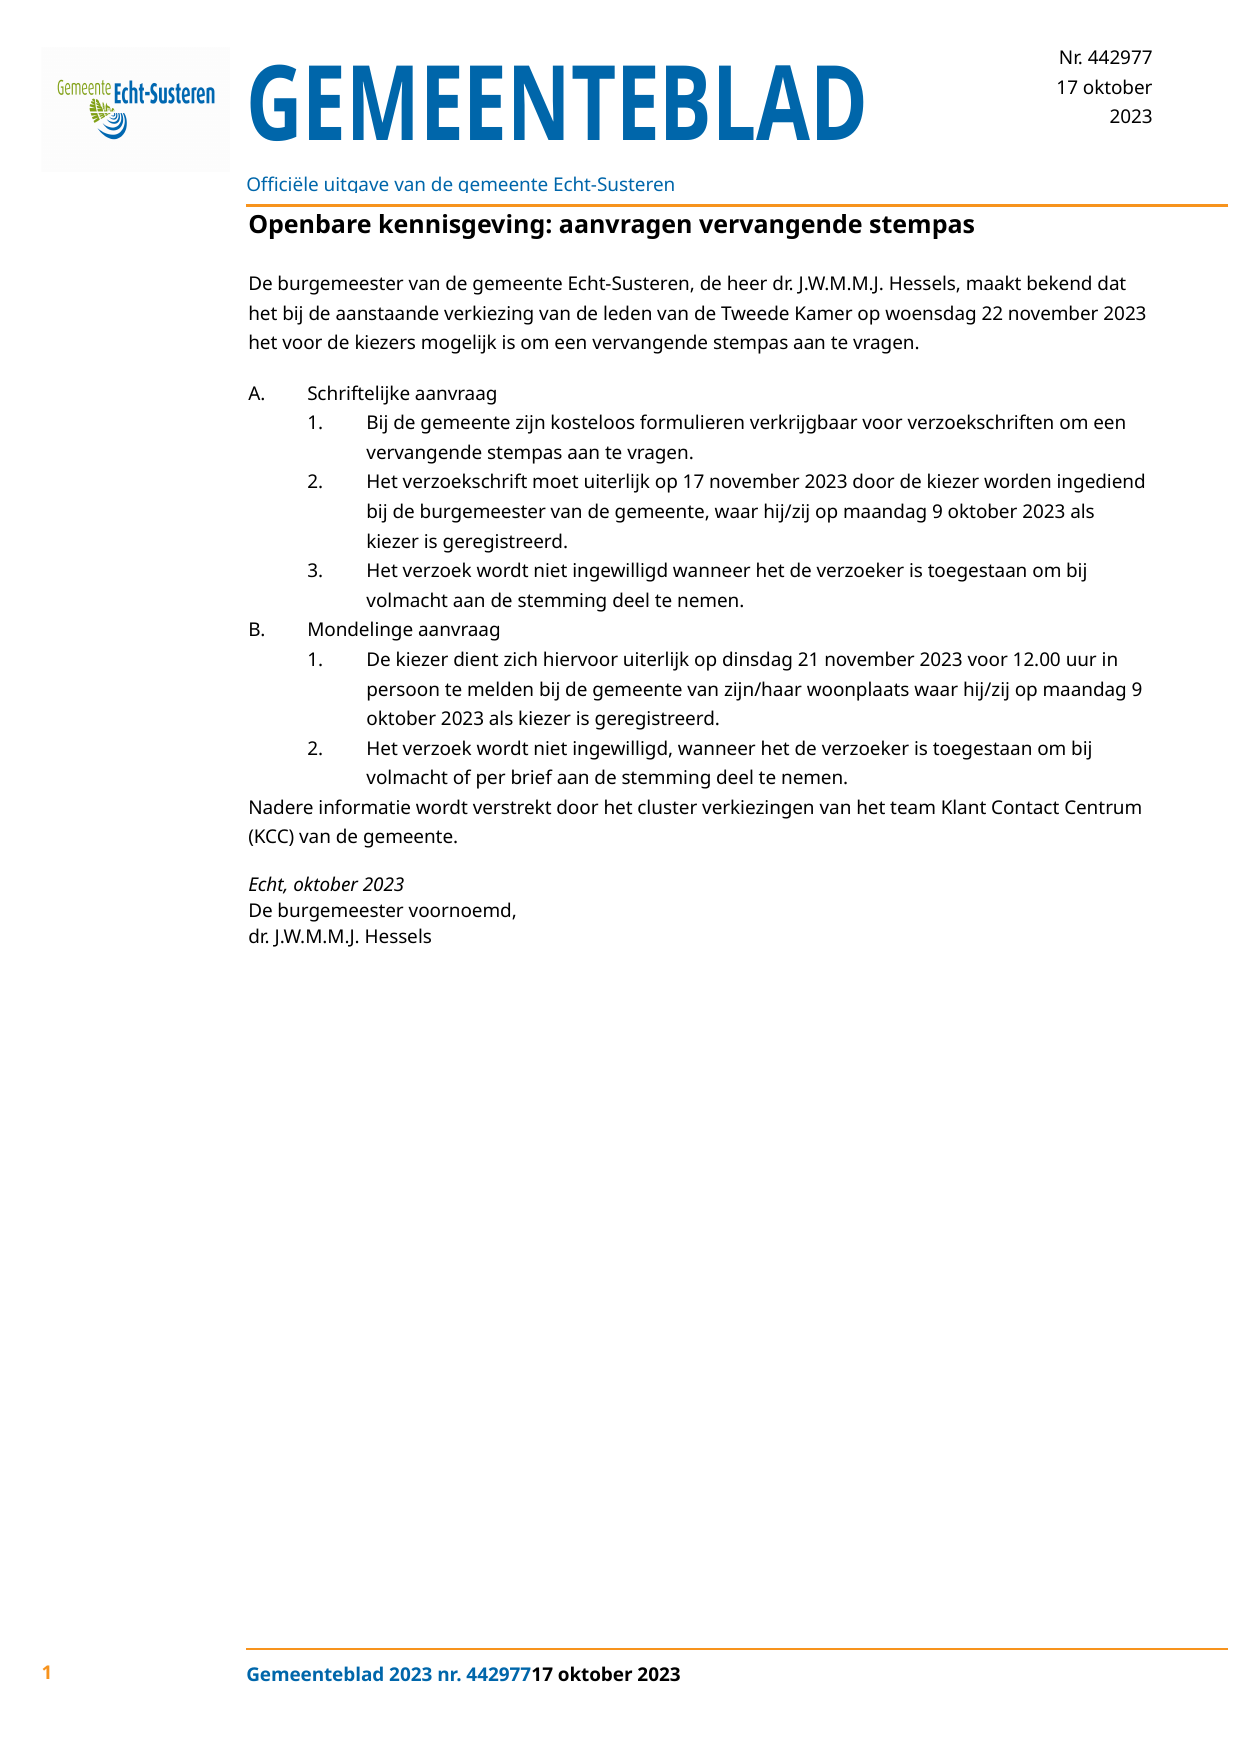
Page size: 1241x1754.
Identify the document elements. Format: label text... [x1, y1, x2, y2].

list Het verzoek wordt niet ingewilligd wanneer het de verzoeker is toegestaan om bij volmacht aan de stemming deel te nemen. [307, 557, 1152, 613]
text Nadere informatie wordt verstrekt door het cluster verkiezingen van het team Klant Contact Centrum (KCC) van de gemeente. [248, 794, 1152, 849]
list Het verzoekschrift moet uiterlijk op 17 november 2023 door de kiezer worden ingediend bij de burgemeester van de gemeente, waar hij/zij op maandag 9 oktober 2023 als kiezer is geregistreerd. [307, 469, 1152, 553]
list Schriftelijke aanvraag [248, 380, 1152, 406]
list Het verzoek wordt niet ingewilligd, wanneer het de verzoeker is toegestaan om bij volmacht of per brief aan de stemming deel te nemen. [307, 735, 1152, 790]
list Mondelinge aanvraag [248, 617, 1152, 642]
list De kiezer dient zich hiervoor uiterlijk op dinsdag 21 november 2023 voor 12.00 uur in persoon te melden bij de gemeente van zijn/haar woonplaats waar hij/zij op maandag 9 oktober 2023 als kiezer is geregistreerd. [307, 646, 1152, 731]
list Bij de gemeente zijn kosteloos formulieren verkrijgbaar voor verzoekschriften om een vervangende stempas aan te vragen. [307, 409, 1152, 465]
text De burgemeester voornoemd, [248, 897, 1152, 923]
text dr. J.W.M.M.J. Hessels [248, 923, 1152, 949]
text Echt, oktober 2023 [248, 871, 1152, 897]
text Openbare kennisgeving: aanvragen vervangende stempas [248, 207, 1152, 241]
picture [41, 47, 231, 172]
text De burgemeester van de gemeente Echt-Susteren, de heer dr. J.W.M.M.J. Hessels, maakt bekend dat het bij de aanstaande verkiezing van de leden van de Tweede Kamer op woensdag 22 november 2023 het voor de kiezers mogelijk is om een vervangende stempas aan te vragen. [248, 270, 1152, 355]
